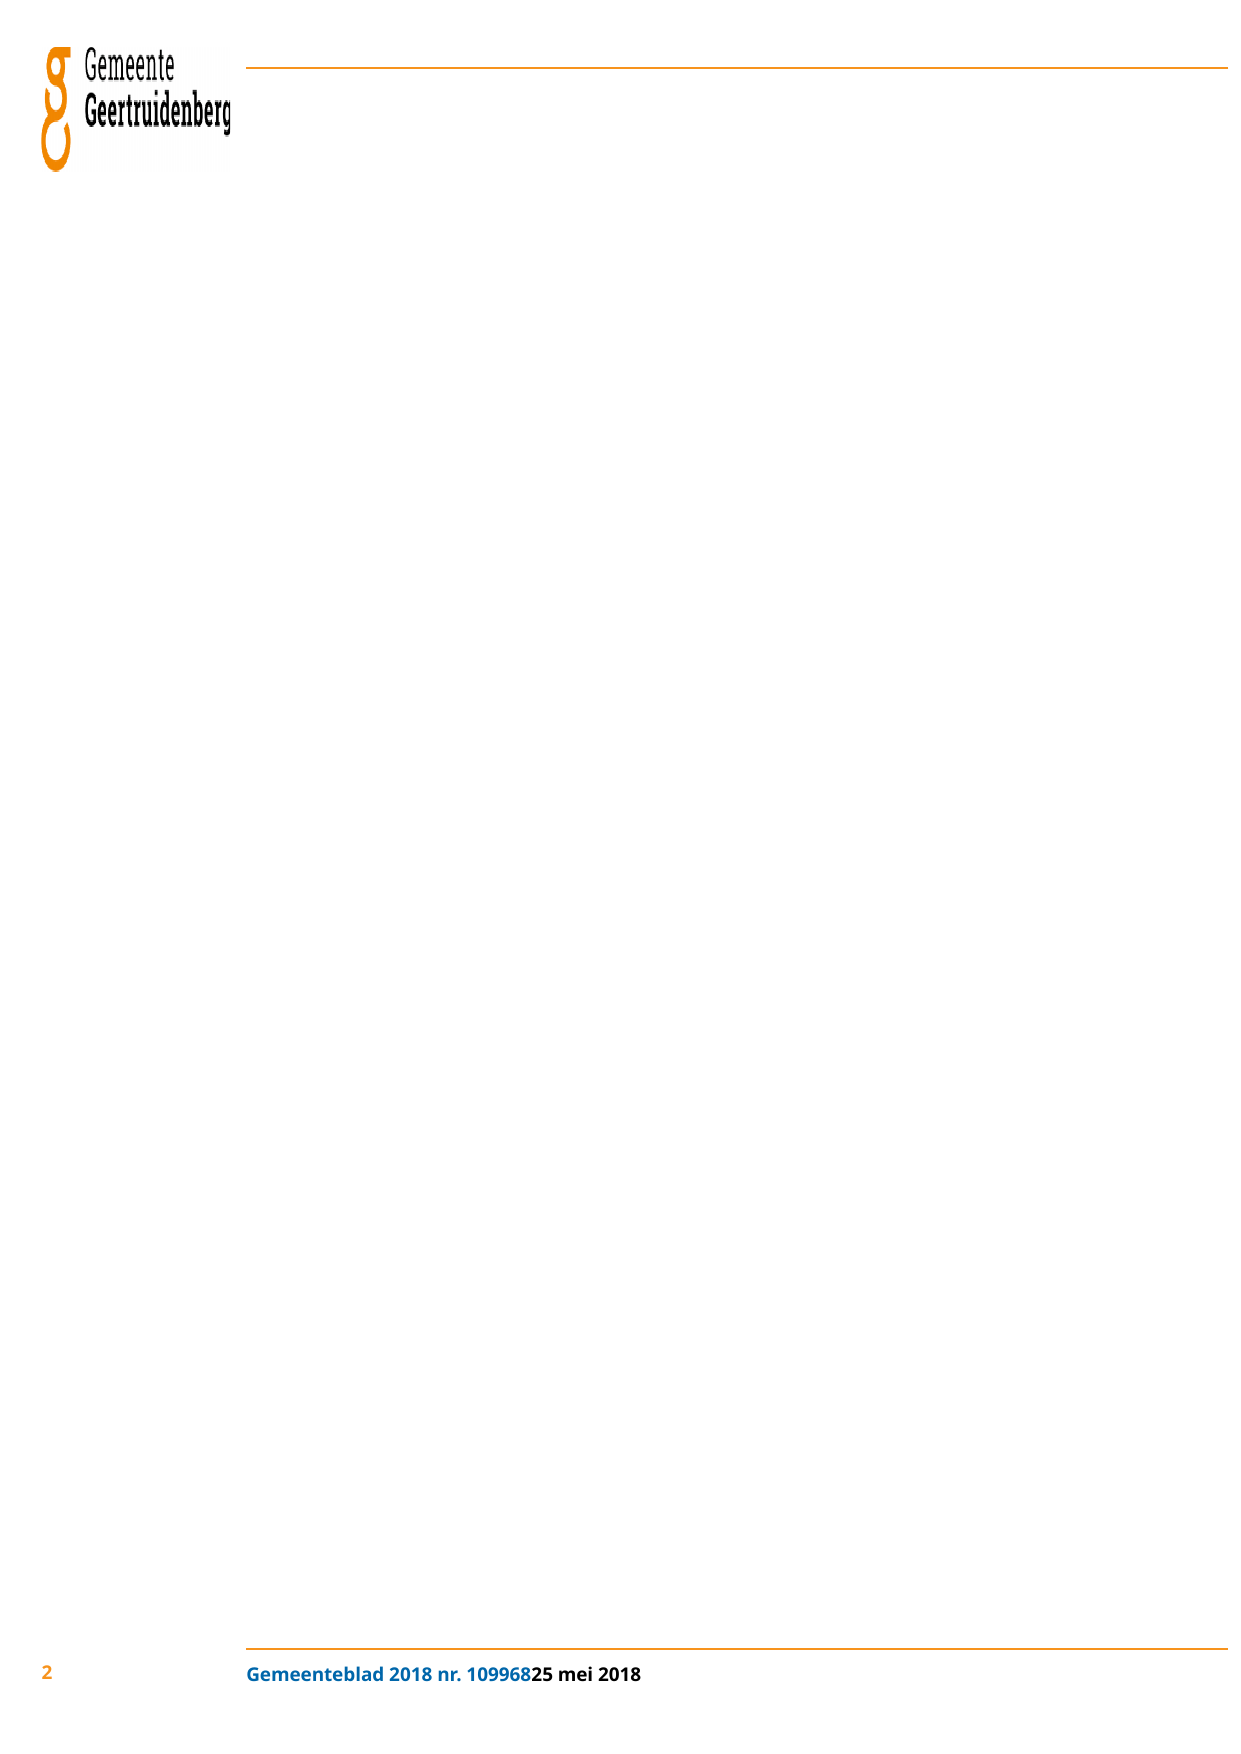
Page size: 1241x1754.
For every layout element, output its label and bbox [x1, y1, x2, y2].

picture [41, 47, 231, 172]
